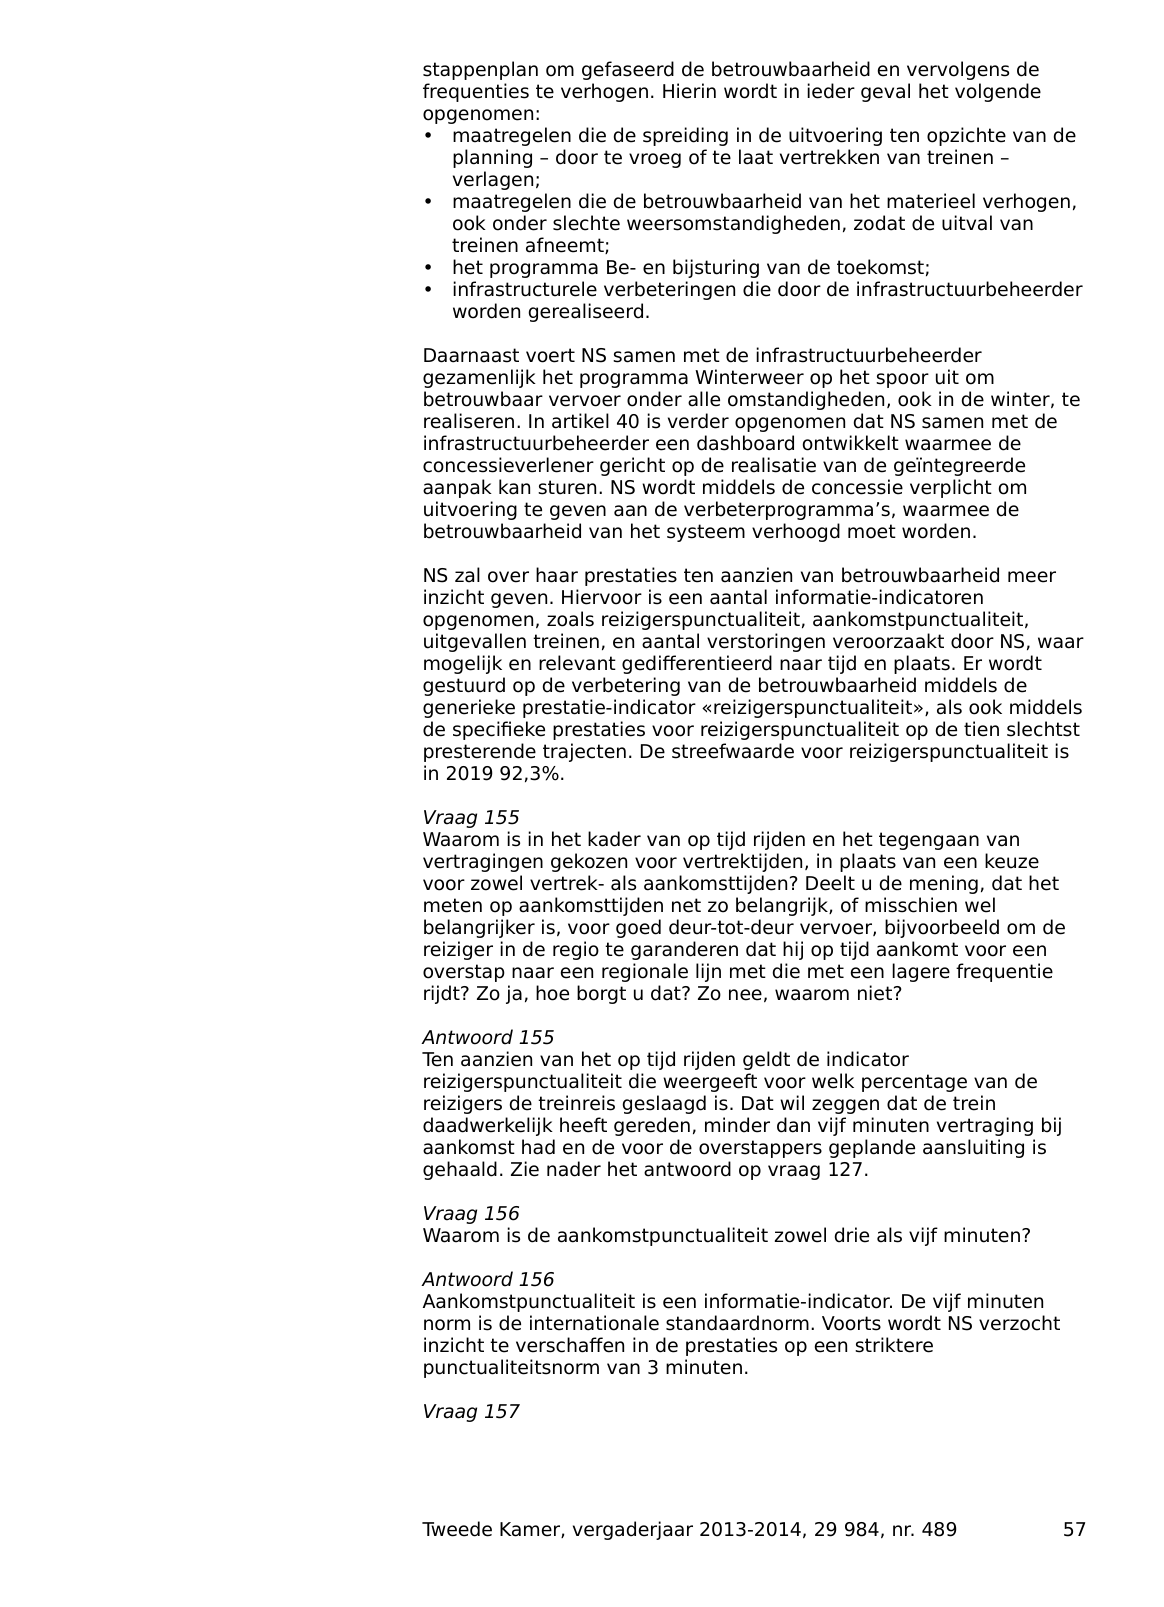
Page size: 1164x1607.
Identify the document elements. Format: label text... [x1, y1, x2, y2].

text Vraag 155 [422, 807, 1087, 829]
text • maatregelen die de betrouwbaarheid van het materieel verhogen, ook onder slechte weersomstandigheden, zodat de uitval van treinen afneemt; [422, 191, 1087, 257]
text NS zal over haar prestaties ten aanzien van betrouwbaarheid meer inzicht geven. Hiervoor is een aantal informatie-indicatoren opgenomen, zoals reizigerspunctualiteit, aankomstpunctualiteit, uitgevallen treinen, en aantal verstoringen veroorzaakt door NS, waar mogelijk en relevant gedifferentieerd naar tijd en plaats. Er wordt gestuurd op de verbetering van de betrouwbaarheid middels de generieke prestatie-indicator «reizigerspunctualiteit», als ook middels de specifieke prestaties voor reizigerspunctualiteit op de tien slechtst presterende trajecten. De streefwaarde voor reizigerspunctualiteit is in 2019 92,3%. [422, 565, 1087, 785]
text Aankomstpunctualiteit is een informatie-indicator. De vijf minuten norm is de internationale standaardnorm. Voorts wordt NS verzocht inzicht te verschaffen in de prestaties op een striktere punctualiteitsnorm van 3 minuten. [422, 1291, 1087, 1379]
text Waarom is de aankomstpunctualiteit zowel drie als vijf minuten? [422, 1225, 1087, 1247]
text Vraag 157 [422, 1401, 1087, 1423]
text Vraag 156 [422, 1203, 1087, 1225]
text Antwoord 155 [422, 1027, 1087, 1049]
text Waarom is in het kader van op tijd rijden en het tegengaan van vertragingen gekozen voor vertrektijden, in plaats van een keuze voor zowel vertrek- als aankomsttijden? Deelt u de mening, dat het meten op aankomsttijden net zo belangrijk, of misschien wel belangrijker is, voor goed deur-tot-deur vervoer, bijvoorbeeld om de reiziger in de regio te garanderen dat hij op tijd aankomt voor een overstap naar een regionale lijn met die met een lagere frequentie rijdt? Zo ja, hoe borgt u dat? Zo nee, waarom niet? [422, 829, 1087, 1005]
text Antwoord 156 [422, 1269, 1087, 1291]
text • infrastructurele verbeteringen die door de infrastructuurbeheerder worden gerealiseerd. [422, 279, 1087, 323]
text Daarnaast voert NS samen met de infrastructuurbeheerder gezamenlijk het programma Winterweer op het spoor uit om betrouwbaar vervoer onder alle omstandigheden, ook in de winter, te realiseren. In artikel 40 is verder opgenomen dat NS samen met de infrastructuurbeheerder een dashboard ontwikkelt waarmee de concessieverlener gericht op de realisatie van de geïntegreerde aanpak kan sturen. NS wordt middels de concessie verplicht om uitvoering te geven aan de verbeterprogramma’s, waarmee de betrouwbaarheid van het systeem verhoogd moet worden. [422, 345, 1087, 543]
text • maatregelen die de spreiding in de uitvoering ten opzichte van de planning – door te vroeg of te laat vertrekken van treinen – verlagen; [422, 125, 1087, 191]
text • het programma Be- en bijsturing van de toekomst; [422, 257, 1087, 279]
text Ten aanzien van het op tijd rijden geldt de indicator reizigerspunctualiteit die weergeeft voor welk percentage van de reizigers de treinreis geslaagd is. Dat wil zeggen dat de trein daadwerkelijk heeft gereden, minder dan vijf minuten vertraging bij aankomst had en de voor de overstappers geplande aansluiting is gehaald. Zie nader het antwoord op vraag 127. [422, 1049, 1087, 1181]
text stappenplan om gefaseerd de betrouwbaarheid en vervolgens de frequenties te verhogen. Hierin wordt in ieder geval het volgende opgenomen: [422, 59, 1087, 125]
